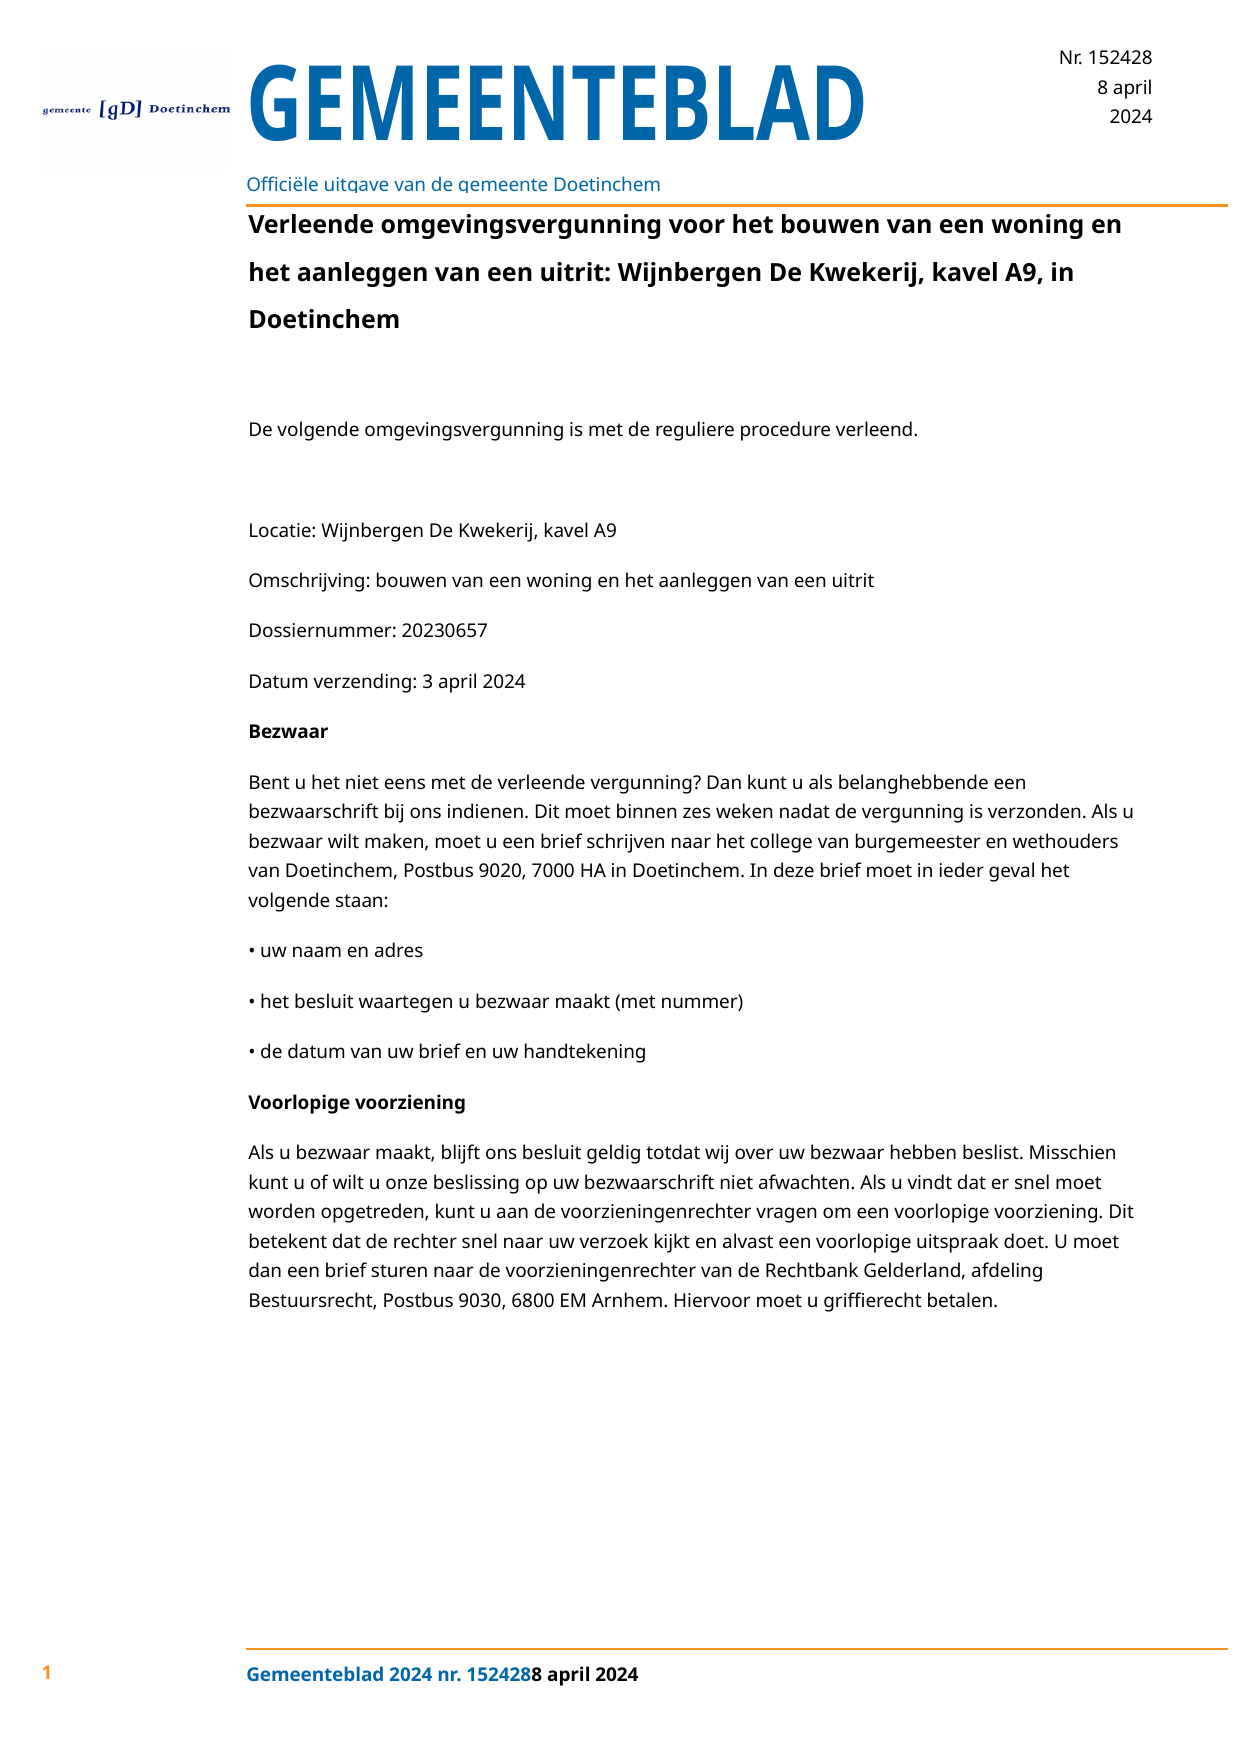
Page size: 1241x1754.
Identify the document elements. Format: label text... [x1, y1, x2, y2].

text Voorlopige voorziening [248, 1089, 1152, 1114]
text Verleende omgevingsvergunning voor het bouwen van een woning en het aanleggen van een uitrit: Wijnbergen De Kwekerij, kavel A9, in Doetinchem [248, 207, 1152, 336]
text Omschrijving: bouwen van een woning en het aanleggen van een uitrit [248, 567, 1152, 593]
text • uw naam en adres [248, 938, 1152, 963]
text Bent u het niet eens met de verleende vergunning? Dan kunt u als belanghebbende een bezwaarschrift bij ons indienen. Dit moet binnen zes weken nadat de vergunning is verzonden. Als u bezwaar wilt maken, moet u een brief schrijven naar het college van burgemeester en wethouders van Doetinchem, Postbus 9020, 7000 HA in Doetinchem. In deze brief moet in ieder geval het volgende staan: [248, 769, 1152, 913]
text De volgende omgevingsvergunning is met de reguliere procedure verleend. [248, 416, 1152, 442]
text • het besluit waartegen u bezwaar maakt (met nummer) [248, 988, 1152, 1014]
text Bezwaar [248, 718, 1152, 744]
text Datum verzending: 3 april 2024 [248, 668, 1152, 694]
text Als u bezwaar maakt, blijft ons besluit geldig totdat wij over uw bezwaar hebben beslist. Misschien kunt u of wilt u onze beslissing op uw bezwaarschrift niet afwachten. Als u vindt dat er snel moet worden opgetreden, kunt u aan de voorzieningenrechter vragen om een voorlopige voorziening. Dit betekent dat de rechter snel naar uw verzoek kijkt en alvast een voorlopige uitspraak doet. U moet dan een brief sturen naar de voorzieningenrechter van de Rechtbank Gelderland, afdeling Bestuursrecht, Postbus 9030, 6800 EM Arnhem. Hiervoor moet u griffierecht betalen. [248, 1139, 1152, 1313]
text Dossiernummer: 20230657 [248, 618, 1152, 643]
picture [41, 47, 231, 172]
text Locatie: Wijnbergen De Kwekerij, kavel A9 [248, 517, 1152, 542]
text • de datum van uw brief en uw handtekening [248, 1038, 1152, 1064]
